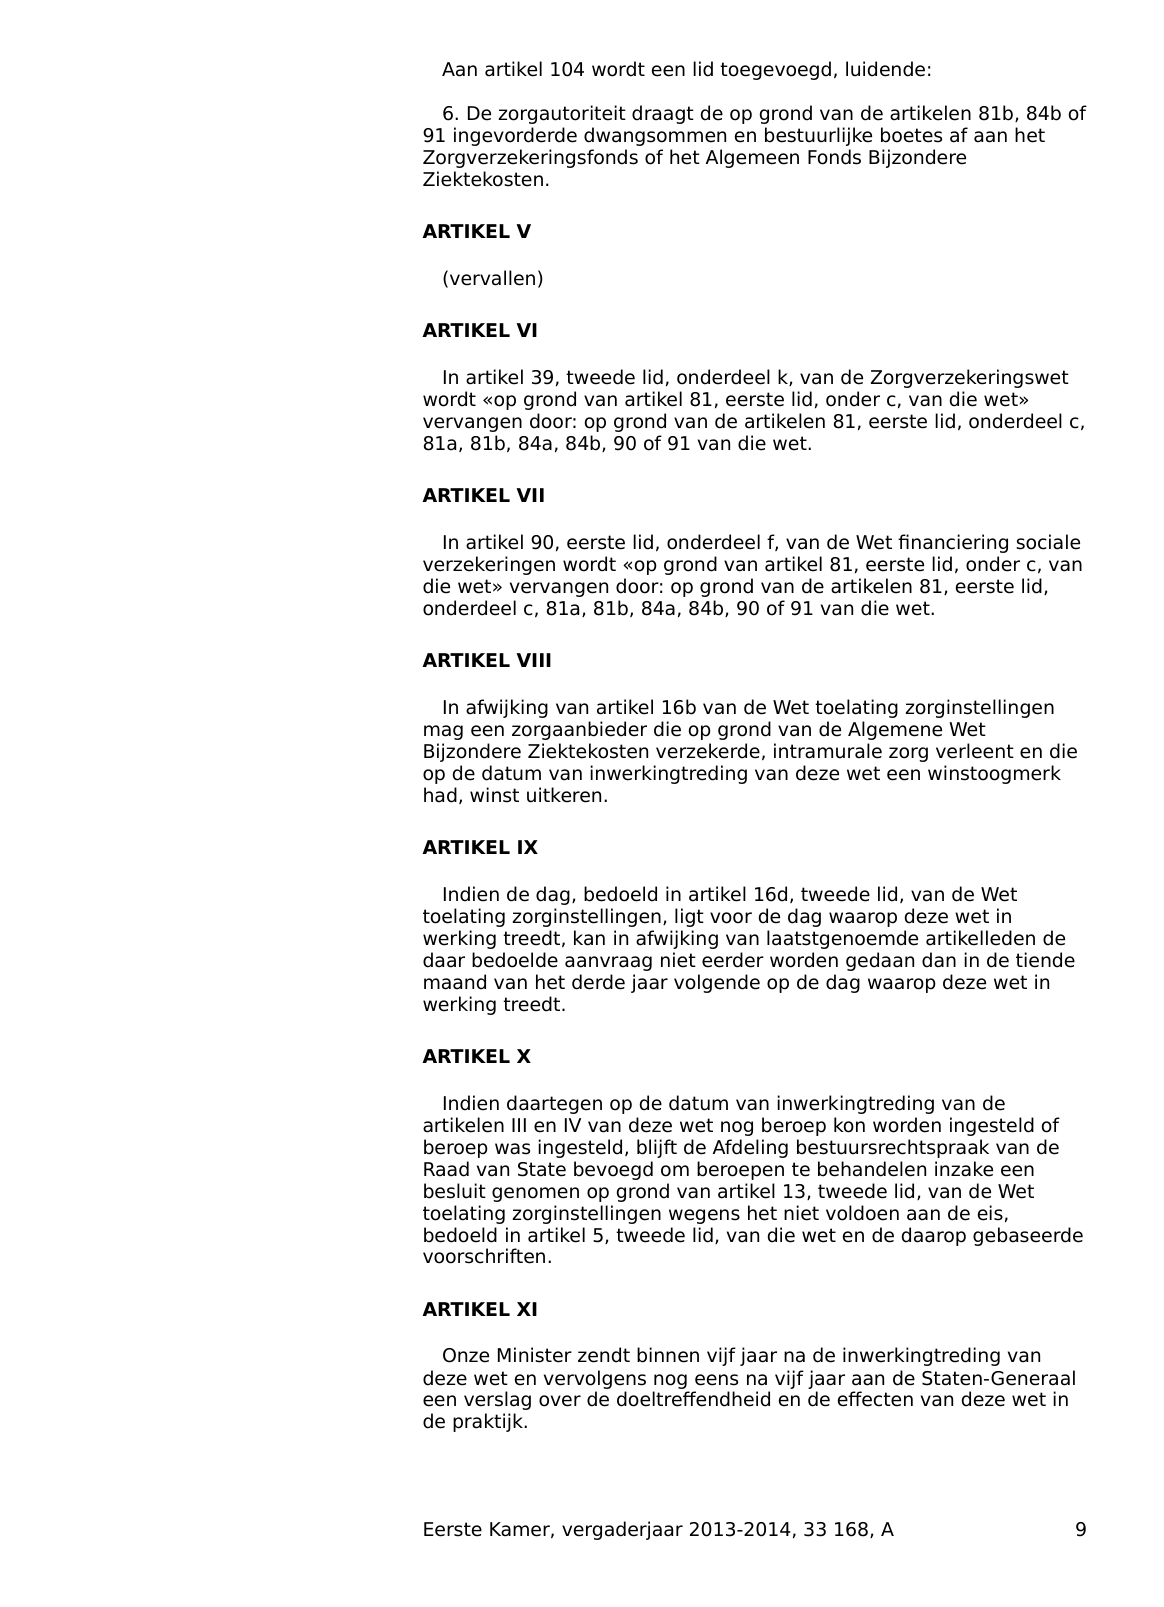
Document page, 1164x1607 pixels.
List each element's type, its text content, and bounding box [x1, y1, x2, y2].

text Onze Minister zendt binnen vijf jaar na de inwerkingtreding van deze wet en vervolgens nog eens na vijf jaar aan de Staten-Generaal een verslag over de doeltreffendheid en de effecten van deze wet in de praktijk. [422, 1345, 1087, 1433]
text In artikel 39, tweede lid, onderdeel k, van de Zorgverzekeringswet wordt «op grond van artikel 81, eerste lid, onder c, van die wet» vervangen door: op grond van de artikelen 81, eerste lid, onderdeel c, 81a, 81b, 84a, 84b, 90 of 91 van die wet. [422, 367, 1087, 455]
subtitle ARTIKEL V [422, 221, 1087, 243]
text Indien daartegen op de datum van inwerkingtreding van de artikelen III en IV van deze wet nog beroep kon worden ingesteld of beroep was ingesteld, blijft de Afdeling bestuursrechtspraak van de Raad van State bevoegd om beroepen te behandelen inzake een besluit genomen op grond van artikel 13, tweede lid, van de Wet toelating zorginstellingen wegens het niet voldoen aan de eis, bedoeld in artikel 5, tweede lid, van die wet en de daarop gebaseerde voorschriften. [422, 1093, 1087, 1268]
text 6. De zorgautoriteit draagt de op grond van de artikelen 81b, 84b of 91 ingevorderde dwangsommen en bestuurlijke boetes af aan het Zorgverzekeringsfonds of het Algemeen Fonds Bijzondere Ziektekosten. [422, 103, 1087, 191]
subtitle ARTIKEL VII [422, 485, 1087, 507]
text Aan artikel 104 wordt een lid toegevoegd, luidende: [422, 59, 1087, 81]
subtitle ARTIKEL VI [422, 320, 1087, 342]
text In artikel 90, eerste lid, onderdeel f, van de Wet financiering sociale verzekeringen wordt «op grond van artikel 81, eerste lid, onder c, van die wet» vervangen door: op grond van de artikelen 81, eerste lid, onderdeel c, 81a, 81b, 84a, 84b, 90 of 91 van die wet. [422, 532, 1087, 620]
text In afwijking van artikel 16b van de Wet toelating zorginstellingen mag een zorgaanbieder die op grond van de Algemene Wet Bijzondere Ziektekosten verzekerde, intramurale zorg verleent en die op de datum van inwerkingtreding van deze wet een winstoogmerk had, winst uitkeren. [422, 697, 1087, 807]
subtitle ARTIKEL XI [422, 1298, 1087, 1320]
subtitle ARTIKEL IX [422, 837, 1087, 859]
text (vervallen) [422, 268, 1087, 290]
text Indien de dag, bedoeld in artikel 16d, tweede lid, van de Wet toelating zorginstellingen, ligt voor de dag waarop deze wet in werking treedt, kan in afwijking van laatstgenoemde artikelleden de daar bedoelde aanvraag niet eerder worden gedaan dan in de tiende maand van het derde jaar volgende op de dag waarop deze wet in werking treedt. [422, 884, 1087, 1016]
subtitle ARTIKEL VIII [422, 650, 1087, 672]
subtitle ARTIKEL X [422, 1046, 1087, 1068]
